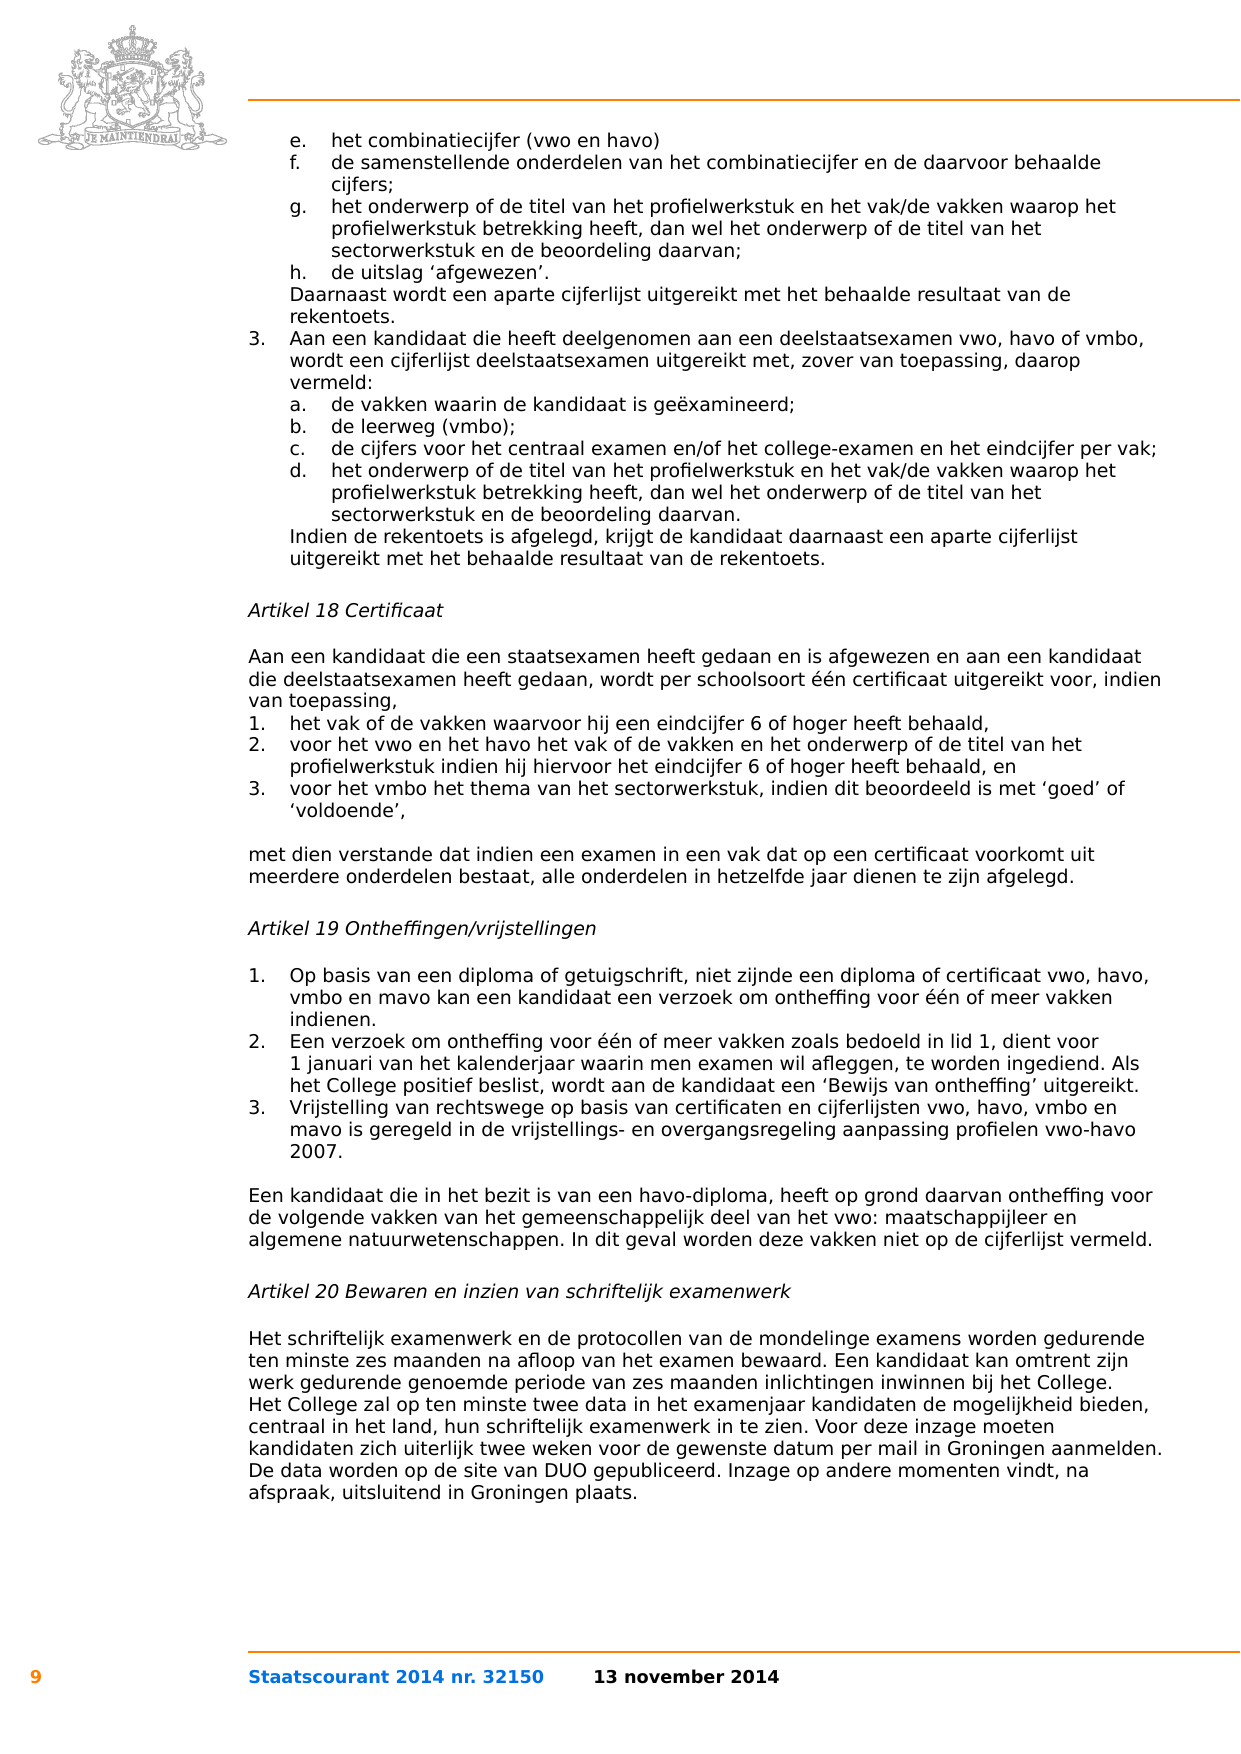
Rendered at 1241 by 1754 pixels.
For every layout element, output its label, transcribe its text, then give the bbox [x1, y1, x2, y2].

text Het College zal op ten minste twee data in het examenjaar kandidaten de mogelijkheid bieden, centraal in het land, hun schriftelijk examenwerk in te zien. Voor deze inzage moeten kandidaten zich uiterlijk twee weken voor de gewenste datum per mail in Groningen aanmelden. De data worden op de site van DUO gepubliceerd. Inzage op andere momenten vindt, na afspraak, uitsluitend in Groningen plaats. [248, 1394, 1163, 1503]
subtitle Artikel 18 Certificaat [248, 599, 1163, 621]
text Het schriftelijk examenwerk en de protocollen van de mondelinge examens worden gedurende ten minste zes maanden na afloop van het examen bewaard. Een kandidaat kan omtrent zijn werk gedurende genoemde periode van zes maanden inlichtingen inwinnen bij het College. [248, 1328, 1163, 1394]
text c. de cijfers voor het centraal examen en/of het college-examen en het eindcijfer per vak; [289, 438, 1163, 459]
text 3. Vrijstelling van rechtswege op basis van certificaten en cijferlijsten vwo, havo, vmbo en mavo is geregeld in de vrijstellings- en overgangsregeling aanpassing profielen vwo-havo 2007. [248, 1097, 1163, 1163]
text 2. voor het vwo en het havo het vak of de vakken en het onderwerp of de titel van het profielwerkstuk indien hij hiervoor het eindcijfer 6 of hoger heeft behaald, en [248, 734, 1163, 778]
text met dien verstande dat indien een examen in een vak dat op een certificaat voorkomt uit meerdere onderdelen bestaat, alle onderdelen in hetzelfde jaar dienen te zijn afgelegd. [248, 844, 1163, 888]
text d. het onderwerp of de titel van het profielwerkstuk en het vak/de vakken waarop het profielwerkstuk betrekking heeft, dan wel het onderwerp of de titel van het sectorwerkstuk en de beoordeling daarvan. [289, 459, 1163, 526]
text b. de leerweg (vmbo); [289, 416, 1163, 438]
text 3. voor het vmbo het thema van het sectorwerkstuk, indien dit beoordeeld is met ‘goed’ of ‘voldoende’, [248, 778, 1163, 822]
subtitle Artikel 19 Ontheffingen/vrijstellingen [248, 918, 1163, 940]
text g. het onderwerp of de titel van het profielwerkstuk en het vak/de vakken waarop het profielwerkstuk betrekking heeft, dan wel het onderwerp of de titel van het sectorwerkstuk en de beoordeling daarvan; [289, 196, 1163, 262]
text f. de samenstellende onderdelen van het combinatiecijfer en de daarvoor behaalde cijfers; [289, 152, 1163, 196]
text e. het combinatiecijfer (vwo en havo) [289, 130, 1163, 152]
text Indien de rekentoets is afgelegd, krijgt de kandidaat daarnaast een aparte cijferlijst uitgereikt met het behaalde resultaat van de rekentoets. [289, 526, 1163, 569]
subtitle Artikel 20 Bewaren en inzien van schriftelijk examenwerk [248, 1281, 1163, 1303]
text 1. Op basis van een diploma of getuigschrift, niet zijnde een diploma of certificaat vwo, havo, vmbo en mavo kan een kandidaat een verzoek om ontheffing voor één of meer vakken indienen. [248, 965, 1163, 1031]
text Aan een kandidaat die een staatsexamen heeft gedaan en is afgewezen en aan een kandidaat die deelstaatsexamen heeft gedaan, wordt per schoolsoort één certificaat uitgereikt voor, indien van toepassing, [248, 646, 1163, 712]
text 1. het vak of de vakken waarvoor hij een eindcijfer 6 of hoger heeft behaald, [248, 712, 1163, 734]
text 2. Een verzoek om ontheffing voor één of meer vakken zoals bedoeld in lid 1, dient voor 1 januari van het kalenderjaar waarin men examen wil afleggen, te worden ingediend. Als het College positief beslist, wordt aan de kandidaat een ‘Bewijs van ontheffing’ uitgereikt. [248, 1031, 1163, 1097]
picture [38, 25, 227, 150]
text Daarnaast wordt een aparte cijferlijst uitgereikt met het behaalde resultaat van de rekentoets. [289, 284, 1163, 328]
text 3. Aan een kandidaat die heeft deelgenomen aan een deelstaatsexamen vwo, havo of vmbo, wordt een cijferlijst deelstaatsexamen uitgereikt met, zover van toepassing, daarop vermeld: [248, 328, 1163, 394]
text a. de vakken waarin de kandidaat is geëxamineerd; [289, 394, 1163, 416]
text h. de uitslag ‘afgewezen’. [289, 262, 1163, 284]
text Een kandidaat die in het bezit is van een havo-diploma, heeft op grond daarvan ontheffing voor de volgende vakken van het gemeenschappelijk deel van het vwo: maatschappijleer en algemene natuurwetenschappen. In dit geval worden deze vakken niet op de cijferlijst vermeld. [248, 1185, 1163, 1251]
